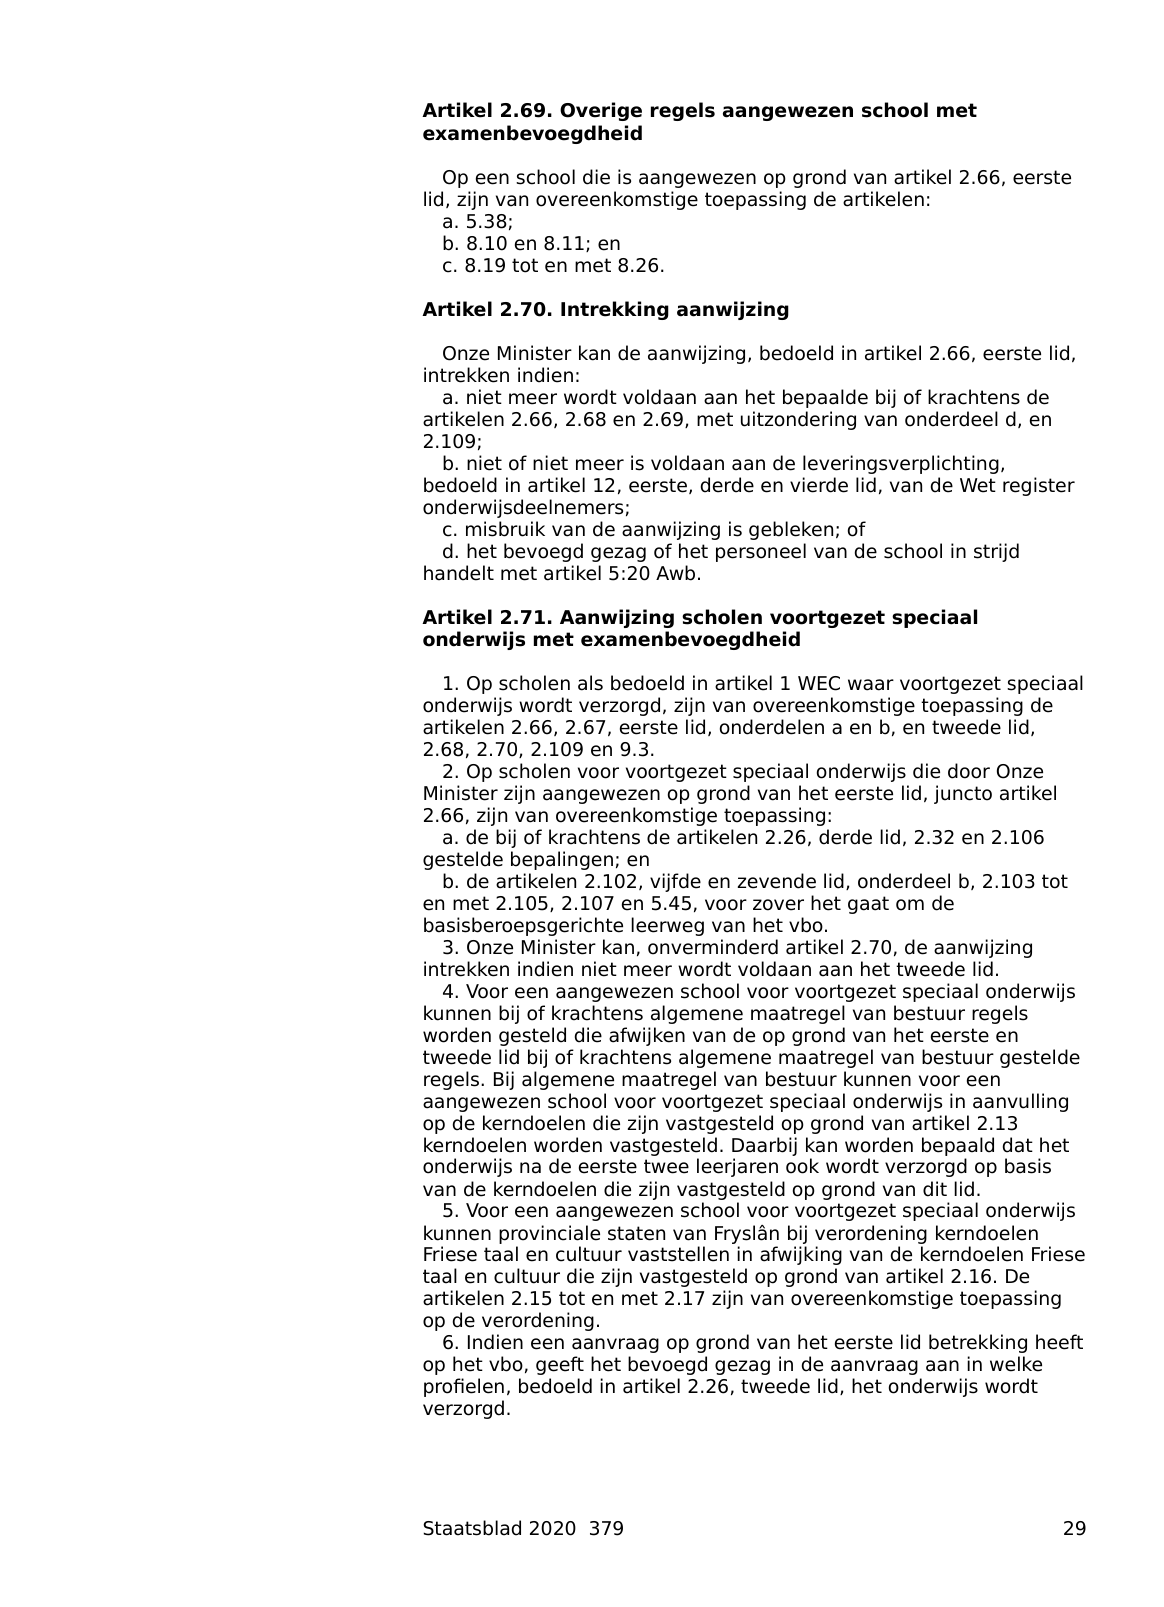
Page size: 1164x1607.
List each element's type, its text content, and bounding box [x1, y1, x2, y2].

text b. de artikelen 2.102, vijfde en zevende lid, onderdeel b, 2.103 tot en met 2.105, 2.107 en 5.45, voor zover het gaat om de basisberoepsgerichte leerweg van het vbo. [422, 871, 1087, 937]
text Op een school die is aangewezen op grond van artikel 2.66, eerste lid, zijn van overeenkomstige toepassing de artikelen: [422, 167, 1087, 211]
text b. 8.10 en 8.11; en [422, 232, 1087, 254]
text c. 8.19 tot en met 8.26. [422, 254, 1087, 276]
text Onze Minister kan de aanwijzing, bedoeld in artikel 2.66, eerste lid, intrekken indien: [422, 343, 1087, 387]
text c. misbruik van de aanwijzing is gebleken; of [422, 519, 1087, 541]
subtitle Artikel 2.69. Overige regels aangewezen school met examenbevoegdheid [422, 100, 1087, 144]
text a. de bij of krachtens de artikelen 2.26, derde lid, 2.32 en 2.106 gestelde bepalingen; en [422, 827, 1087, 871]
text 6. Indien een aanvraag op grond van het eerste lid betrekking heeft op het vbo, geeft het bevoegd gezag in de aanvraag aan in welke profielen, bedoeld in artikel 2.26, tweede lid, het onderwijs wordt verzorgd. [422, 1332, 1087, 1420]
text a. niet meer wordt voldaan aan het bepaalde bij of krachtens de artikelen 2.66, 2.68 en 2.69, met uitzondering van onderdeel d, en 2.109; [422, 387, 1087, 453]
subtitle Artikel 2.70. Intrekking aanwijzing [422, 299, 1087, 321]
text 5. Voor een aangewezen school voor voortgezet speciaal onderwijs kunnen provinciale staten van Fryslân bij verordening kerndoelen Friese taal en cultuur vaststellen in afwijking van de kerndoelen Friese taal en cultuur die zijn vastgesteld op grond van artikel 2.16. De artikelen 2.15 tot en met 2.17 zijn van overeenkomstige toepassing op de verordening. [422, 1200, 1087, 1332]
text a. 5.38; [422, 211, 1087, 232]
text b. niet of niet meer is voldaan aan de leveringsverplichting, bedoeld in artikel 12, eerste, derde en vierde lid, van de Wet register onderwijsdeelnemers; [422, 453, 1087, 519]
text 1. Op scholen als bedoeld in artikel 1 WEC waar voortgezet speciaal onderwijs wordt verzorgd, zijn van overeenkomstige toepassing de artikelen 2.66, 2.67, eerste lid, onderdelen a en b, en tweede lid, 2.68, 2.70, 2.109 en 9.3. [422, 673, 1087, 761]
text 4. Voor een aangewezen school voor voortgezet speciaal onderwijs kunnen bij of krachtens algemene maatregel van bestuur regels worden gesteld die afwijken van de op grond van het eerste en tweede lid bij of krachtens algemene maatregel van bestuur gestelde regels. Bij algemene maatregel van bestuur kunnen voor een aangewezen school voor voortgezet speciaal onderwijs in aanvulling op de kerndoelen die zijn vastgesteld op grond van artikel 2.13 kerndoelen worden vastgesteld. Daarbij kan worden bepaald dat het onderwijs na de eerste twee leerjaren ook wordt verzorgd op basis van de kerndoelen die zijn vastgesteld op grond van dit lid. [422, 981, 1087, 1200]
text 2. Op scholen voor voortgezet speciaal onderwijs die door Onze Minister zijn aangewezen op grond van het eerste lid, juncto artikel 2.66, zijn van overeenkomstige toepassing: [422, 761, 1087, 827]
text 3. Onze Minister kan, onverminderd artikel 2.70, de aanwijzing intrekken indien niet meer wordt voldaan aan het tweede lid. [422, 937, 1087, 981]
subtitle Artikel 2.71. Aanwijzing scholen voortgezet speciaal onderwijs met examenbevoegdheid [422, 607, 1087, 651]
text d. het bevoegd gezag of het personeel van de school in strijd handelt met artikel 5:20 Awb. [422, 541, 1087, 584]
